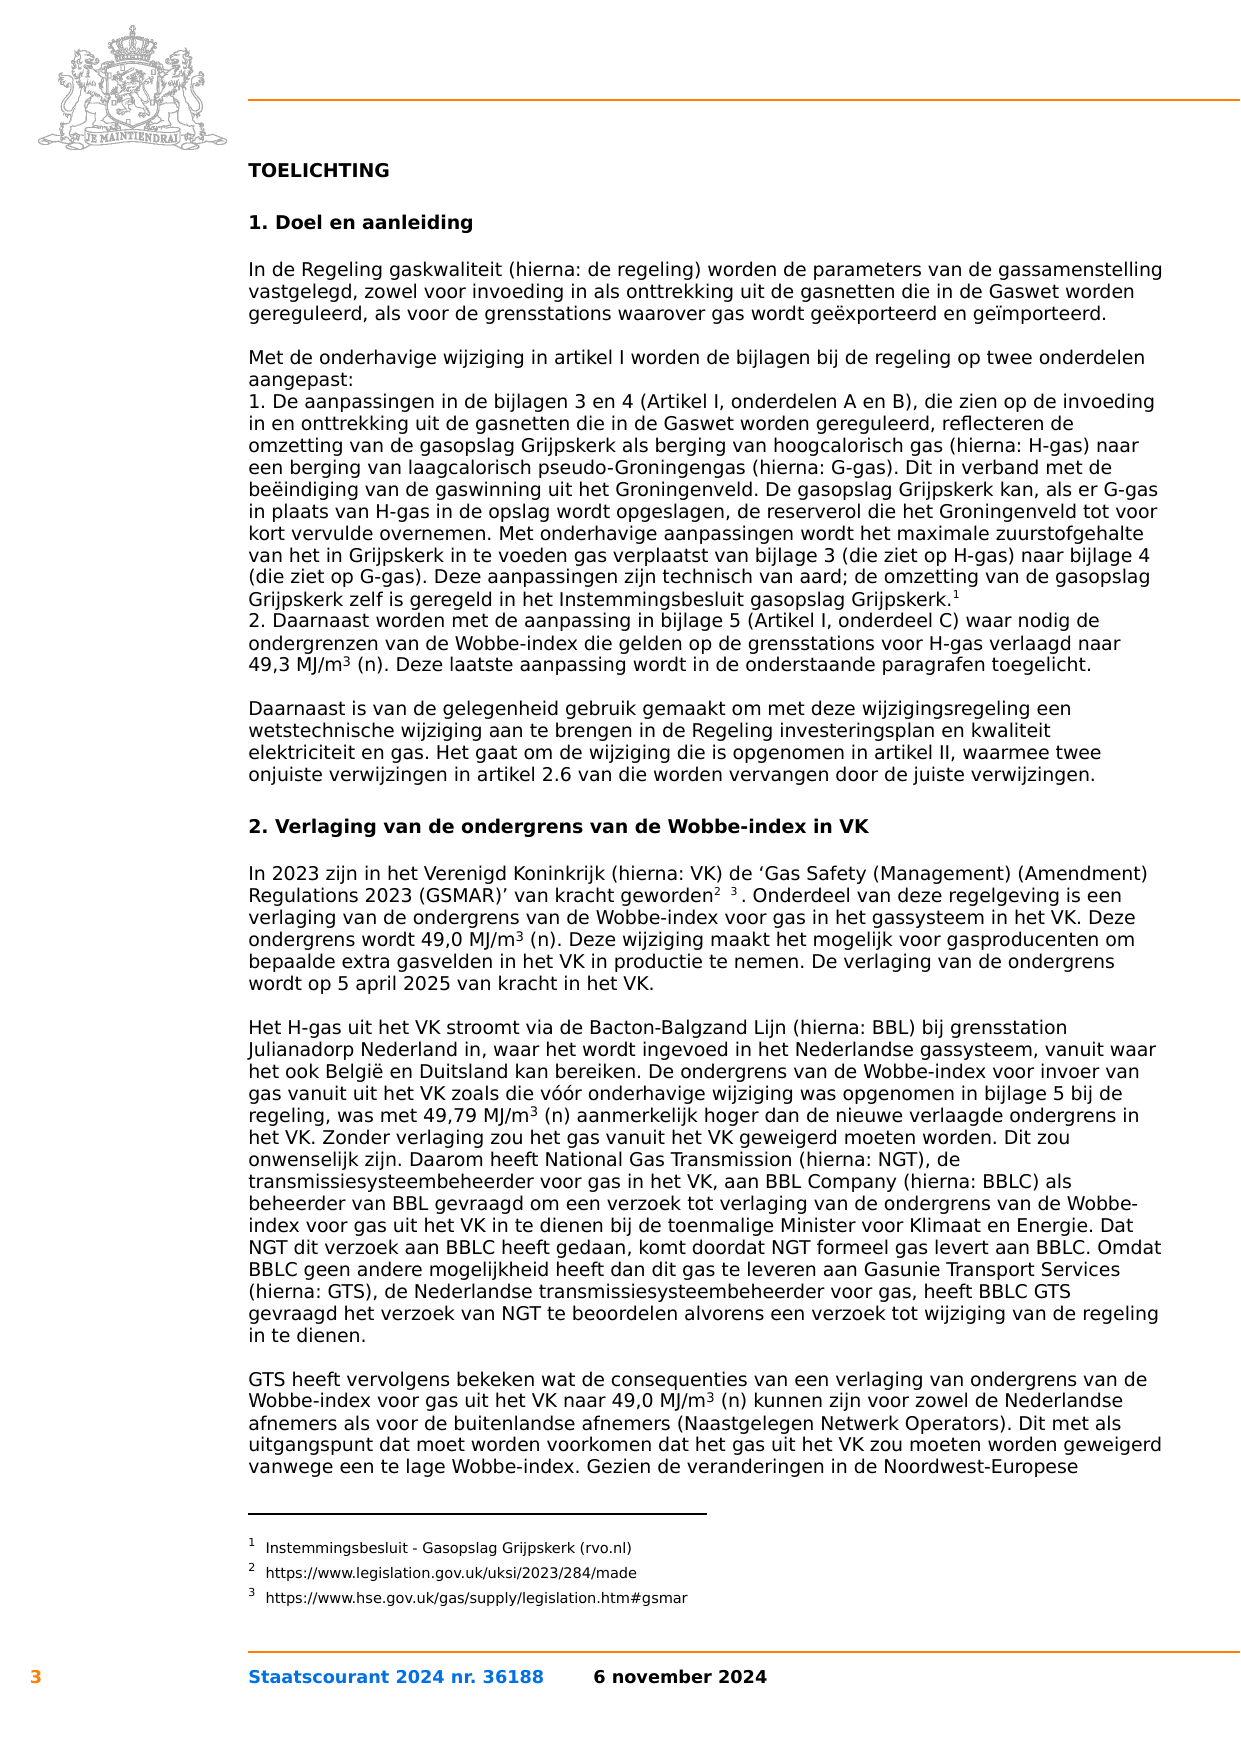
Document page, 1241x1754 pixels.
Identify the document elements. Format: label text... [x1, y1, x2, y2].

text In de Regeling gaskwaliteit (hierna: de regeling) worden de parameters van de gassamenstelling vastgelegd, zowel voor invoeding in als onttrekking uit de gasnetten die in de Gaswet worden gereguleerd, als voor de grensstations waarover gas wordt geëxporteerd en geïmporteerd. [248, 259, 1163, 325]
text Instemmingsbesluit - Gasopslag Grijpskerk (rvo.nl) [248, 1536, 1163, 1558]
text https://www.legislation.gov.uk/uksi/2023/284/made [248, 1561, 1163, 1583]
text In 2023 zijn in het Verenigd Koninkrijk (hierna: VK) de ‘Gas Safety (Management) (Amendment) Regulations 2023 (GSMAR)’ van kracht geworden . Onderdeel van deze regelgeving is een verlaging van de ondergrens van de Wobbe-index voor gas in het gassysteem in het VK. Deze ondergrens wordt 49,0 MJ/m3 (n). Deze wijziging maakt het mogelijk voor gasproducenten om bepaalde extra gasvelden in het VK in productie te nemen. De verlaging van de ondergrens wordt op 5 april 2025 van kracht in het VK. [248, 863, 1163, 995]
text 2. Daarnaast worden met de aanpassing in bijlage 5 (Artikel I, onderdeel C) waar nodig de ondergrenzen van de Wobbe-index die gelden op de grensstations voor H-gas verlaagd naar 49,3 MJ/m3 (n). Deze laatste aanpassing wordt in de onderstaande paragrafen toegelicht. [248, 610, 1163, 676]
text Met de onderhavige wijziging in artikel I worden de bijlagen bij de regeling op twee onderdelen aangepast: [248, 347, 1163, 391]
text 1. De aanpassingen in de bijlagen 3 en 4 (Artikel I, onderdelen A en B), die zien op de invoeding in en onttrekking uit de gasnetten die in de Gaswet worden gereguleerd, reflecteren de omzetting van de gasopslag Grijpskerk als berging van hoogcalorisch gas (hierna: H-gas) naar een berging van laagcalorisch pseudo-Groningengas (hierna: G-gas). Dit in verband met de beëindiging van de gaswinning uit het Groningenveld. De gasopslag Grijpskerk kan, als er G-gas in plaats van H-gas in de opslag wordt opgeslagen, de reserverol die het Groningenveld tot voor kort vervulde overnemen. Met onderhavige aanpassingen wordt het maximale zuurstofgehalte van het in Grijpskerk in te voeden gas verplaatst van bijlage 3 (die ziet op H-gas) naar bijlage 4 (die ziet op G-gas). Deze aanpassingen zijn technisch van aard; de omzetting van de gasopslag Grijpskerk zelf is geregeld in het Instemmingsbesluit gasopslag Grijpskerk. [248, 391, 1163, 610]
subtitle TOELICHTING [248, 160, 1163, 182]
text GTS heeft vervolgens bekeken wat de consequenties van een verlaging van ondergrens van de Wobbe-index voor gas uit het VK naar 49,0 MJ/m3 (n) kunnen zijn voor zowel de Nederlandse afnemers als voor de buitenlandse afnemers (Naastgelegen Netwerk Operators). Dit met als uitgangspunt dat moet worden voorkomen dat het gas uit het VK zou moeten worden geweigerd vanwege een te lage Wobbe-index. Gezien de veranderingen in de Noordwest-Europese [248, 1368, 1163, 1478]
picture [38, 25, 227, 150]
subtitle 2. Verlaging van de ondergrens van de Wobbe-index in VK [248, 816, 1163, 838]
text Daarnaast is van de gelegenheid gebruik gemaakt om met deze wijzigingsregeling een wetstechnische wijziging aan te brengen in de Regeling investeringsplan en kwaliteit elektriciteit en gas. Het gaat om de wijziging die is opgenomen in artikel II, waarmee twee onjuiste verwijzingen in artikel 2.6 van die worden vervangen door de juiste verwijzingen. [248, 698, 1163, 786]
subtitle 1. Doel en aanleiding [248, 212, 1163, 234]
text https://www.hse.gov.uk/gas/supply/legislation.htm#gsmar [248, 1586, 1163, 1608]
text Het H-gas uit het VK stroomt via de Bacton-Balgzand Lijn (hierna: BBL) bij grensstation Julianadorp Nederland in, waar het wordt ingevoed in het Nederlandse gassysteem, vanuit waar het ook België en Duitsland kan bereiken. De ondergrens van de Wobbe-index voor invoer van gas vanuit uit het VK zoals die vóór onderhavige wijziging was opgenomen in bijlage 5 bij de regeling, was met 49,79 MJ/m3 (n) aanmerkelijk hoger dan de nieuwe verlaagde ondergrens in het VK. Zonder verlaging zou het gas vanuit het VK geweigerd moeten worden. Dit zou onwenselijk zijn. Daarom heeft National Gas Transmission (hierna: NGT), de transmissiesysteembeheerder voor gas in het VK, aan BBL Company (hierna: BBLC) als beheerder van BBL gevraagd om een verzoek tot verlaging van de ondergrens van de Wobbe-index voor gas uit het VK in te dienen bij de toenmalige Minister voor Klimaat en Energie. Dat NGT dit verzoek aan BBLC heeft gedaan, komt doordat NGT formeel gas levert aan BBLC. Omdat BBLC geen andere mogelijkheid heeft dan dit gas te leveren aan Gasunie Transport Services (hierna: GTS), de Nederlandse transmissiesysteembeheerder voor gas, heeft BBLC GTS gevraagd het verzoek van NGT te beoordelen alvorens een verzoek tot wijziging van de regeling in te dienen. [248, 1017, 1163, 1347]
